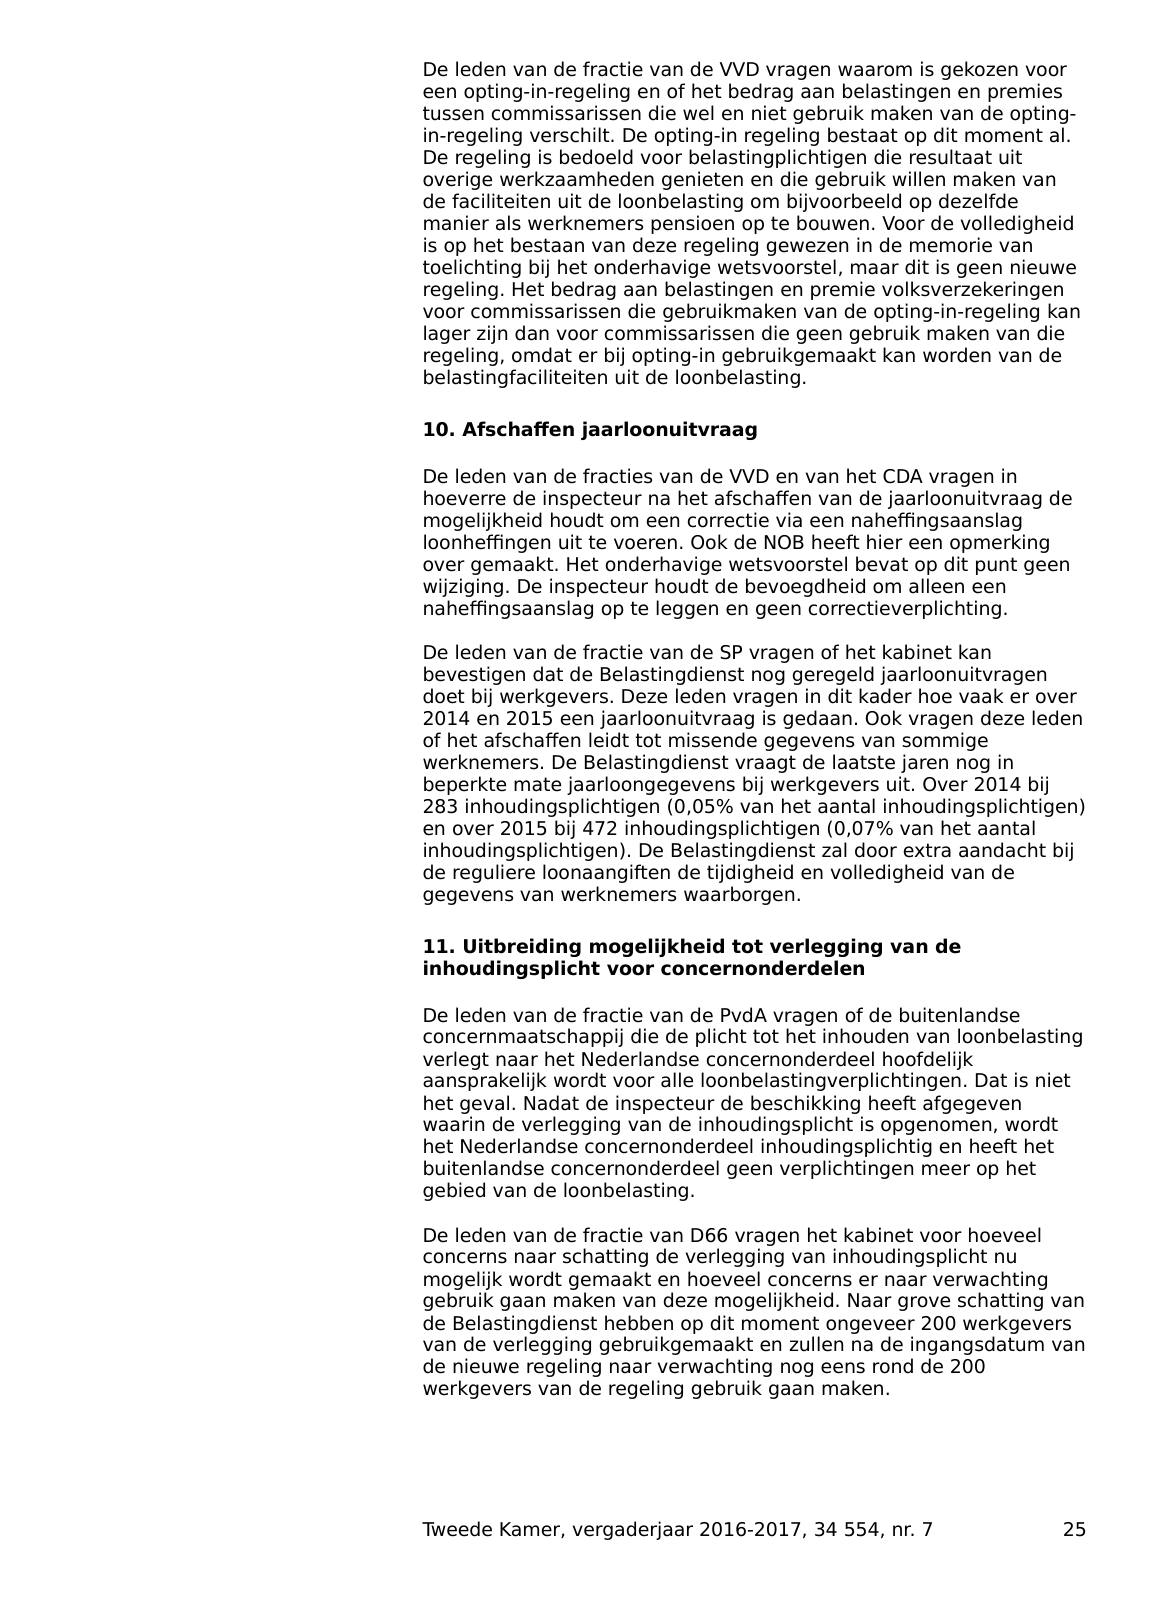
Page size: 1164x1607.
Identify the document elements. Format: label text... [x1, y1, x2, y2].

text De leden van de fractie van D66 vragen het kabinet voor hoeveel concerns naar schatting de verlegging van inhoudingsplicht nu mogelijk wordt gemaakt en hoeveel concerns er naar verwachting gebruik gaan maken van deze mogelijkheid. Naar grove schatting van de Belastingdienst hebben op dit moment ongeveer 200 werkgevers van de verlegging gebruikgemaakt en zullen na de ingangsdatum van de nieuwe regeling naar verwachting nog eens rond de 200 werkgevers van de regeling gebruik gaan maken. [422, 1224, 1087, 1400]
text De leden van de fractie van de VVD vragen waarom is gekozen voor een opting-in-regeling en of het bedrag aan belastingen en premies tussen commissarissen die wel en niet gebruik maken van de opting-in-regeling verschilt. De opting-in regeling bestaat op dit moment al. De regeling is bedoeld voor belastingplichtigen die resultaat uit overige werkzaamheden genieten en die gebruik willen maken van de faciliteiten uit de loonbelasting om bijvoorbeeld op dezelfde manier als werknemers pensioen op te bouwen. Voor de volledigheid is op het bestaan van deze regeling gewezen in de memorie van toelichting bij het onderhavige wetsvoorstel, maar dit is geen nieuwe regeling. Het bedrag aan belastingen en premie volksverzekeringen voor commissarissen die gebruikmaken van de opting-in-regeling kan lager zijn dan voor commissarissen die geen gebruik maken van die regeling, omdat er bij opting-in gebruikgemaakt kan worden van de belastingfaciliteiten uit de loonbelasting. [422, 59, 1087, 389]
text De leden van de fractie van de SP vragen of het kabinet kan bevestigen dat de Belastingdienst nog geregeld jaarloonuitvragen doet bij werkgevers. Deze leden vragen in dit kader hoe vaak er over 2014 en 2015 een jaarloonuitvraag is gedaan. Ook vragen deze leden of het afschaffen leidt tot missende gegevens van sommige werknemers. De Belastingdienst vraagt de laatste jaren nog in beperkte mate jaarloongegevens bij werkgevers uit. Over 2014 bij 283 inhoudingsplichtigen (0,05% van het aantal inhoudingsplichtigen) en over 2015 bij 472 inhoudingsplichtigen (0,07% van het aantal inhoudingsplichtigen). De Belastingdienst zal door extra aandacht bij de reguliere loonaangiften de tijdigheid en volledigheid van de gegevens van werknemers waarborgen. [422, 642, 1087, 906]
text De leden van de fracties van de VVD en van het CDA vragen in hoeverre de inspecteur na het afschaffen van de jaarloonuitvraag de mogelijkheid houdt om een correctie via een naheffingsaanslag loonheffingen uit te voeren. Ook de NOB heeft hier een opmerking over gemaakt. Het onderhavige wetsvoorstel bevat op dit punt geen wijziging. De inspecteur houdt de bevoegdheid om alleen een naheffingsaanslag op te leggen en geen correctieverplichting. [422, 466, 1087, 619]
subtitle 11. Uitbreiding mogelijkheid tot verlegging van de inhoudingsplicht voor concernonderdelen [422, 936, 1087, 979]
text De leden van de fractie van de PvdA vragen of de buitenlandse concernmaatschappij die de plicht tot het inhouden van loonbelasting verlegt naar het Nederlandse concernonderdeel hoofdelijk aansprakelijk wordt voor alle loonbelastingverplichtingen. Dat is niet het geval. Nadat de inspecteur de beschikking heeft afgegeven waarin de verlegging van de inhoudingsplicht is opgenomen, wordt het Nederlandse concernonderdeel inhoudingsplichtig en heeft het buitenlandse concernonderdeel geen verplichtingen meer op het gebied van de loonbelasting. [422, 1004, 1087, 1202]
subtitle 10. Afschaffen jaarloonuitvraag [422, 419, 1087, 441]
